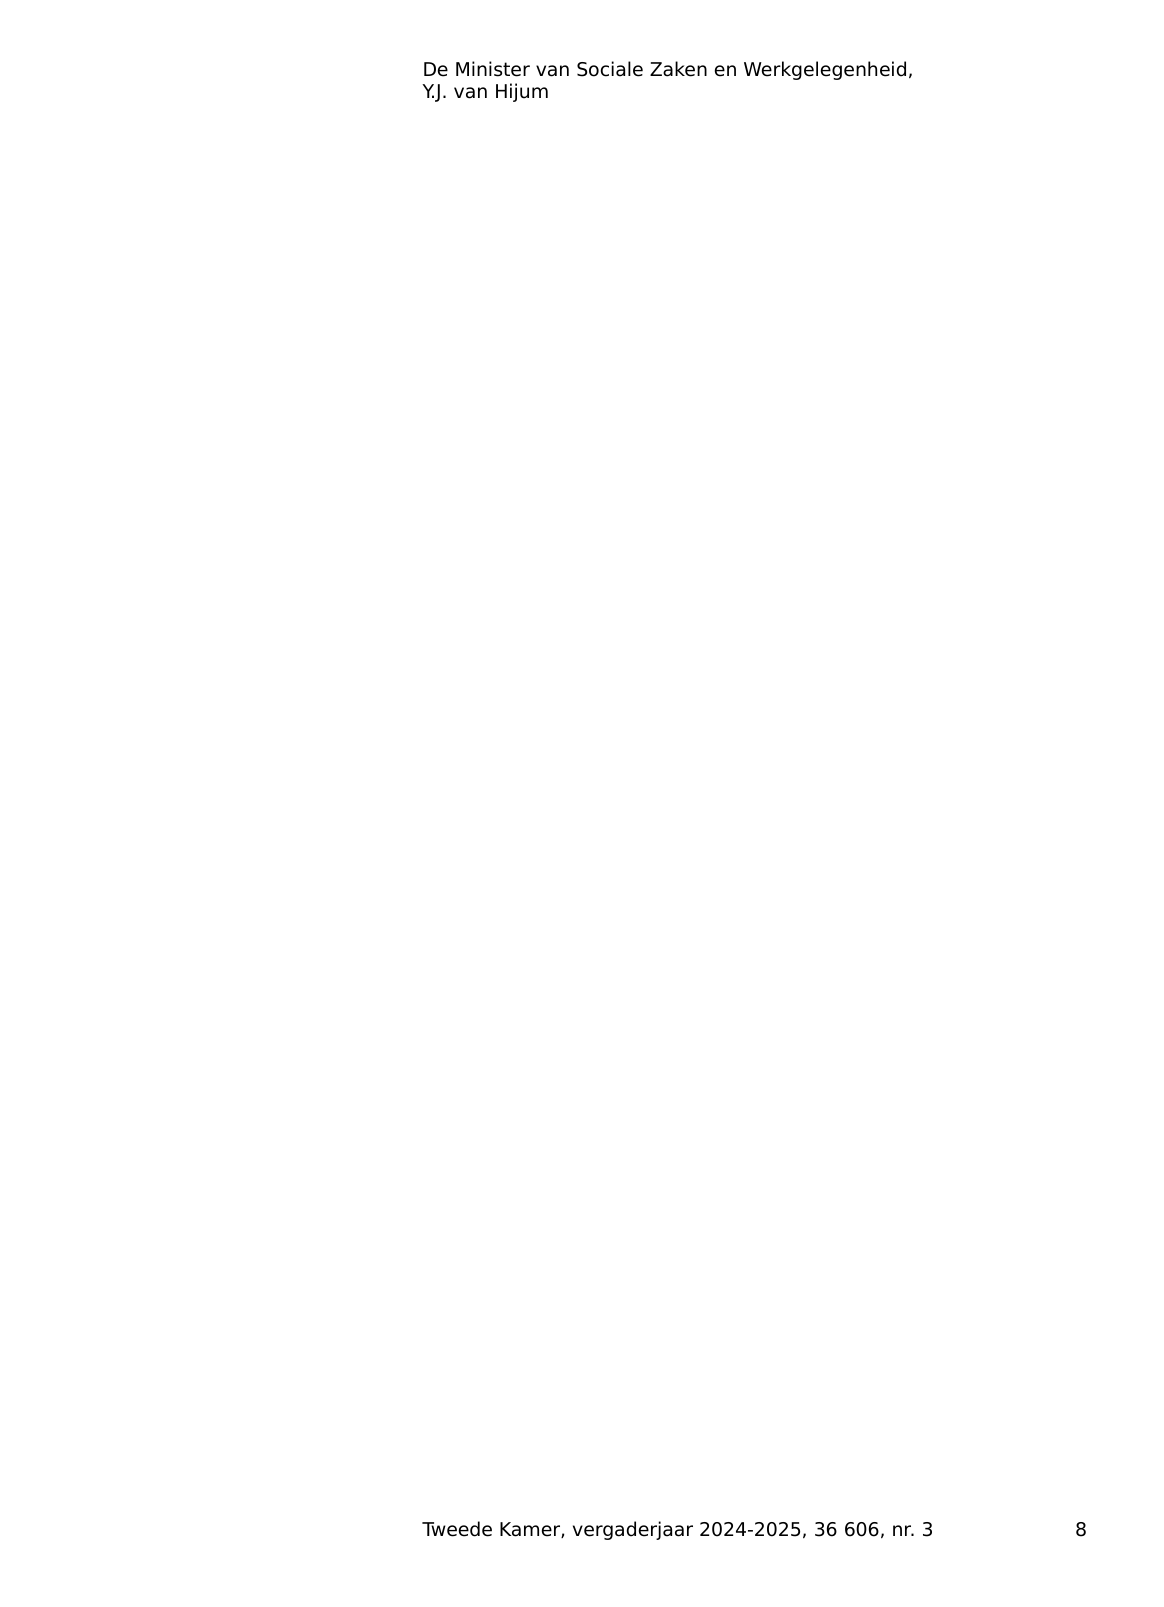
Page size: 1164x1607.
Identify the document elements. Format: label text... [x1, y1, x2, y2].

text De Minister van Sociale Zaken en Werkgelegenheid, Y.J. van Hijum [422, 59, 1087, 103]
